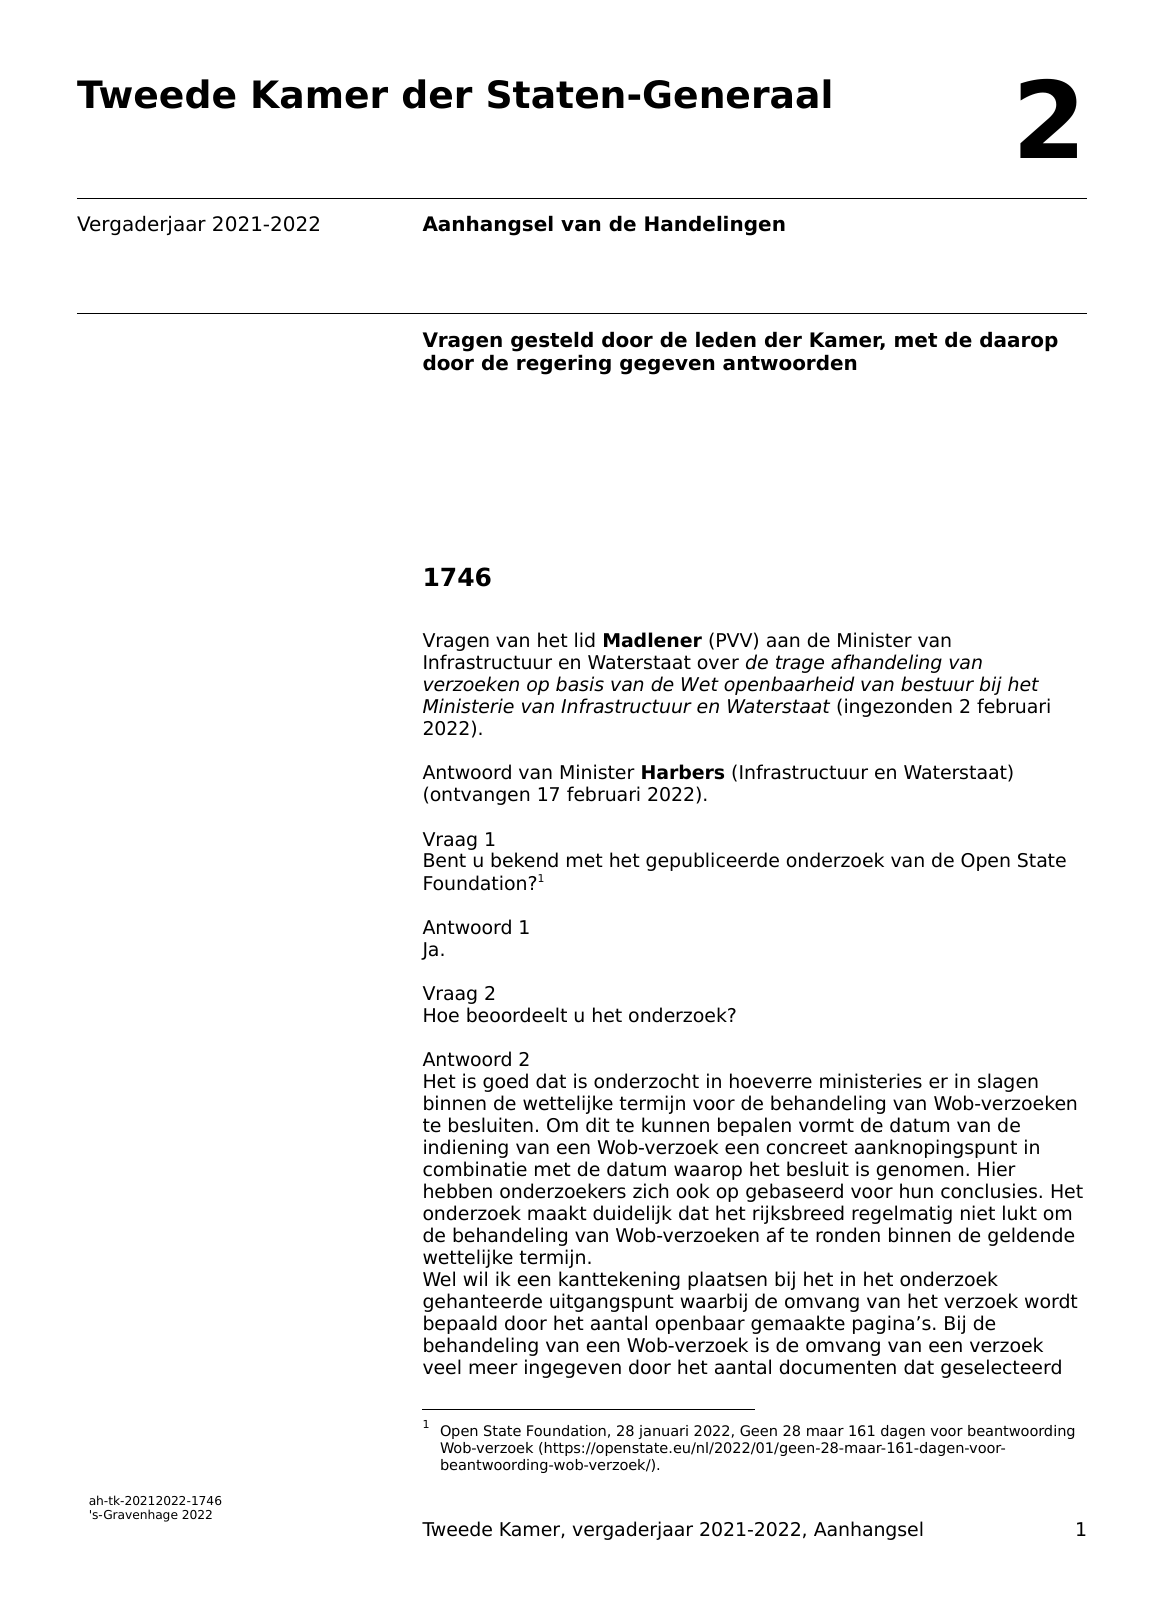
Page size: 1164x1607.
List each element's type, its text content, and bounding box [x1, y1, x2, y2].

text Wel wil ik een kanttekening plaatsen bij het in het onderzoek gehanteerde uitgangspunt waarbij de omvang van het verzoek wordt bepaald door het aantal openbaar gemaakte pagina’s. Bij de behandeling van een Wob-verzoek is de omvang van een verzoek veel meer ingegeven door het aantal documenten dat geselecteerd [422, 1269, 1087, 1378]
table_cell Vergaderjaar 2021-2022 [77, 199, 422, 313]
text 1746 [422, 563, 1087, 592]
text Ja. [422, 938, 1087, 961]
table_cell [77, 314, 422, 375]
text Antwoord 1 [422, 917, 1087, 938]
table_cell Aanhangsel van de Handelingen [422, 199, 1087, 313]
text Open State Foundation, 28 januari 2022, Geen 28 maar 161 dagen voor beantwoording Wob-verzoek (https://openstate.eu/nl/2022/01/geen-28-maar-161-dagen-voor-beantwoording-wob-verzoek/). [422, 1418, 1087, 1474]
text Bent u bekend met het gepubliceerde onderzoek van de Open State Foundation? [422, 850, 1087, 894]
text Hoe beoordeelt u het onderzoek? [422, 1005, 1087, 1027]
text Antwoord 2 [422, 1049, 1087, 1071]
text ah-tk-20212022-1746 [88, 1494, 323, 1508]
table_cell Vragen gesteld door de leden der Kamer, met de daarop door de regering gegeven antwoorden [422, 314, 1087, 375]
text Antwoord van Minister Harbers (Infrastructuur en Waterstaat) (ontvangen 17 februari 2022). [422, 762, 1087, 806]
text Vraag 2 [422, 983, 1087, 1005]
text Het is goed dat is onderzocht in hoeverre ministeries er in slagen binnen de wettelijke termijn voor de behandeling van Wob-verzoeken te besluiten. Om dit te kunnen bepalen vormt de datum van de indiening van een Wob-verzoek een concreet aanknopingspunt in combinatie met de datum waarop het besluit is genomen. Hier hebben onderzoekers zich ook op gebaseerd voor hun conclusies. Het onderzoek maakt duidelijk dat het rijksbreed regelmatig niet lukt om de behandeling van Wob-verzoeken af te ronden binnen de geldende wettelijke termijn. [422, 1071, 1087, 1269]
text Vraag 1 [422, 828, 1087, 850]
text 's-Gravenhage 2022 [88, 1508, 323, 1522]
table_header Tweede Kamer der Staten-Generaal [77, 59, 886, 198]
table_header 2 [886, 59, 1087, 198]
text Vragen van het lid Madlener (PVV) aan de Minister van Infrastructuur en Waterstaat over de trage afhandeling van verzoeken op basis van de Wet openbaarheid van bestuur bij het Ministerie van Infrastructuur en Waterstaat (ingezonden 2 februari 2022). [422, 630, 1087, 740]
